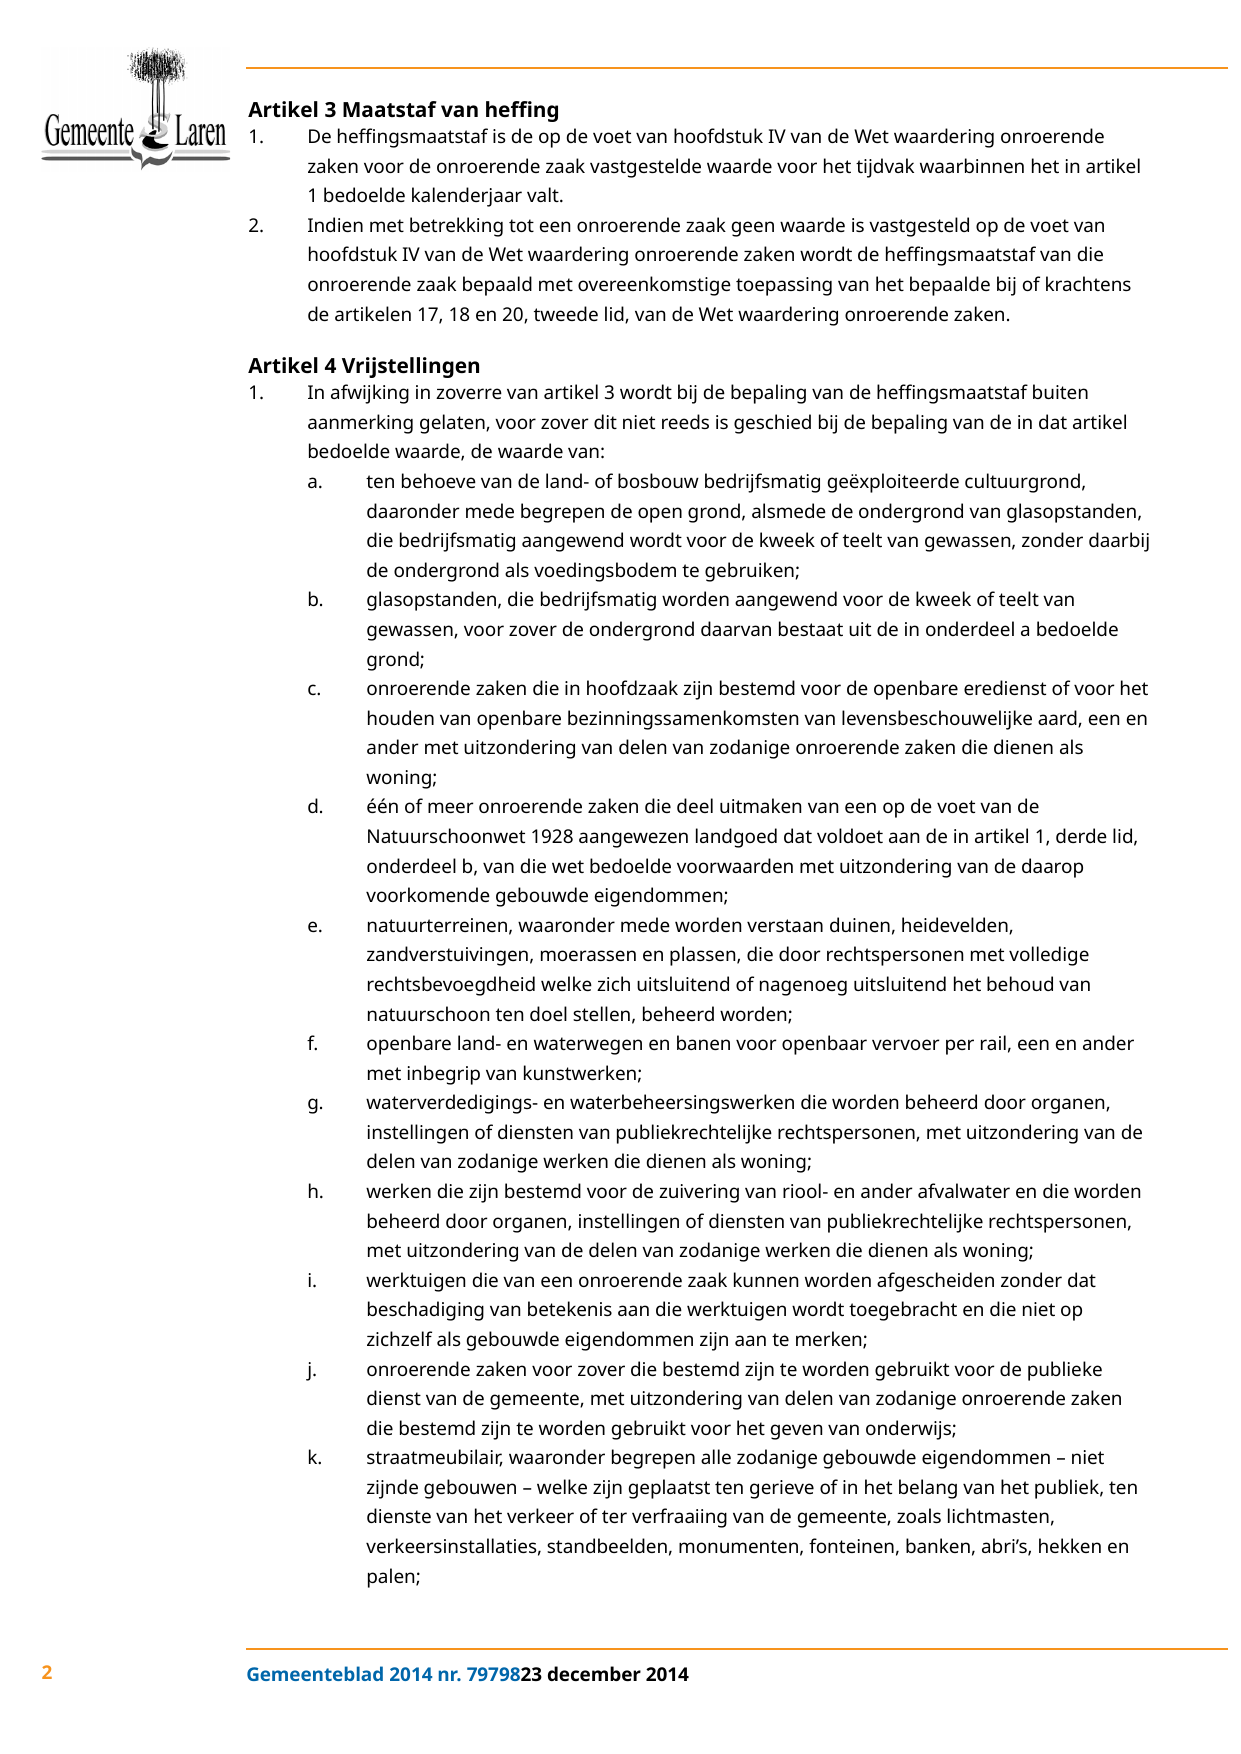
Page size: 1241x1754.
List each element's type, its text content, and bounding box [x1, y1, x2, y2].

list werken die zijn bestemd voor de zuivering van riool- en ander afvalwater en die worden beheerd door organen, instellingen of diensten van publiekrechtelijke rechtspersonen, met uitzondering van de delen van zodanige werken die dienen als woning; [307, 1178, 1152, 1263]
text Artikel 3 Maatstaf van heffing [248, 95, 1152, 123]
list ten behoeve van de land- of bosbouw bedrijfsmatig geëxploiteerde cultuurgrond, daaronder mede begrepen de open grond, alsmede de ondergrond van glasopstanden, die bedrijfsmatig aangewend wordt voor de kweek of teelt van gewassen, zonder daarbij de ondergrond als voedingsbodem te gebruiken; [307, 468, 1152, 583]
list onroerende zaken die in hoofdzaak zijn bestemd voor de openbare eredienst of voor het houden van openbare bezinningssamenkomsten van levensbeschouwelijke aard, een en ander met uitzondering van delen van zodanige onroerende zaken die dienen als woning; [307, 675, 1152, 790]
picture [41, 47, 231, 172]
list onroerende zaken voor zover die bestemd zijn te worden gebruikt voor de publieke dienst van de gemeente, met uitzondering van delen van zodanige onroerende zaken die bestemd zijn te worden gebruikt voor het geven van onderwijs; [307, 1356, 1152, 1441]
list werktuigen die van een onroerende zaak kunnen worden afgescheiden zonder dat beschadiging van betekenis aan die werktuigen wordt toegebracht en die niet op zichzelf als gebouwde eigendommen zijn aan te merken; [307, 1267, 1152, 1352]
list straatmeubilair, waaronder begrepen alle zodanige gebouwde eigendommen – niet zijnde gebouwen – welke zijn geplaatst ten gerieve of in het belang van het publiek, ten dienste van het verkeer of ter verfraaiing van de gemeente, zoals lichtmasten, verkeersinstallaties, standbeelden, monumenten, fonteinen, banken, abri’s, hekken en palen; [307, 1444, 1152, 1589]
list één of meer onroerende zaken die deel uitmaken van een op de voet van de Natuurschoonwet 1928 aangewezen landgoed dat voldoet aan de in artikel 1, derde lid, onderdeel b, van die wet bedoelde voorwaarden met uitzondering van de daarop voorkomende gebouwde eigendommen; [307, 794, 1152, 908]
list Indien met betrekking tot een onroerende zaak geen waarde is vastgesteld op de voet van hoofdstuk IV van de Wet waardering onroerende zaken wordt de heffingsmaatstaf van die onroerende zaak bepaald met overeenkomstige toepassing van het bepaalde bij of krachtens de artikelen 17, 18 en 20, tweede lid, van de Wet waardering onroerende zaken. [248, 212, 1152, 326]
text Artikel 4 Vrijstellingen [248, 351, 1152, 379]
list De heffingsmaatstaf is de op de voet van hoofdstuk IV van de Wet waardering onroerende zaken voor de onroerende zaak vastgestelde waarde voor het tijdvak waarbinnen het in artikel 1 bedoelde kalenderjaar valt. [248, 123, 1152, 208]
list openbare land- en waterwegen en banen voor openbaar vervoer per rail, een en ander met inbegrip van kunstwerken; [307, 1030, 1152, 1086]
list waterverdedigings- en waterbeheersingswerken die worden beheerd door organen, instellingen of diensten van publiekrechtelijke rechtspersonen, met uitzondering van de delen van zodanige werken die dienen als woning; [307, 1089, 1152, 1174]
list In afwijking in zoverre van artikel 3 wordt bij de bepaling van de heffingsmaatstaf buiten aanmerking gelaten, voor zover dit niet reeds is geschied bij de bepaling van de in dat artikel bedoelde waarde, de waarde van: [248, 379, 1152, 464]
list glasopstanden, die bedrijfsmatig worden aangewend voor de kweek of teelt van gewassen, voor zover de ondergrond daarvan bestaat uit de in onderdeel a bedoelde grond; [307, 587, 1152, 672]
list natuurterreinen, waaronder mede worden verstaan duinen, heidevelden, zandverstuivingen, moerassen en plassen, die door rechtspersonen met volledige rechtsbevoegdheid welke zich uitsluitend of nagenoeg uitsluitend het behoud van natuurschoon ten doel stellen, beheerd worden; [307, 912, 1152, 1027]
